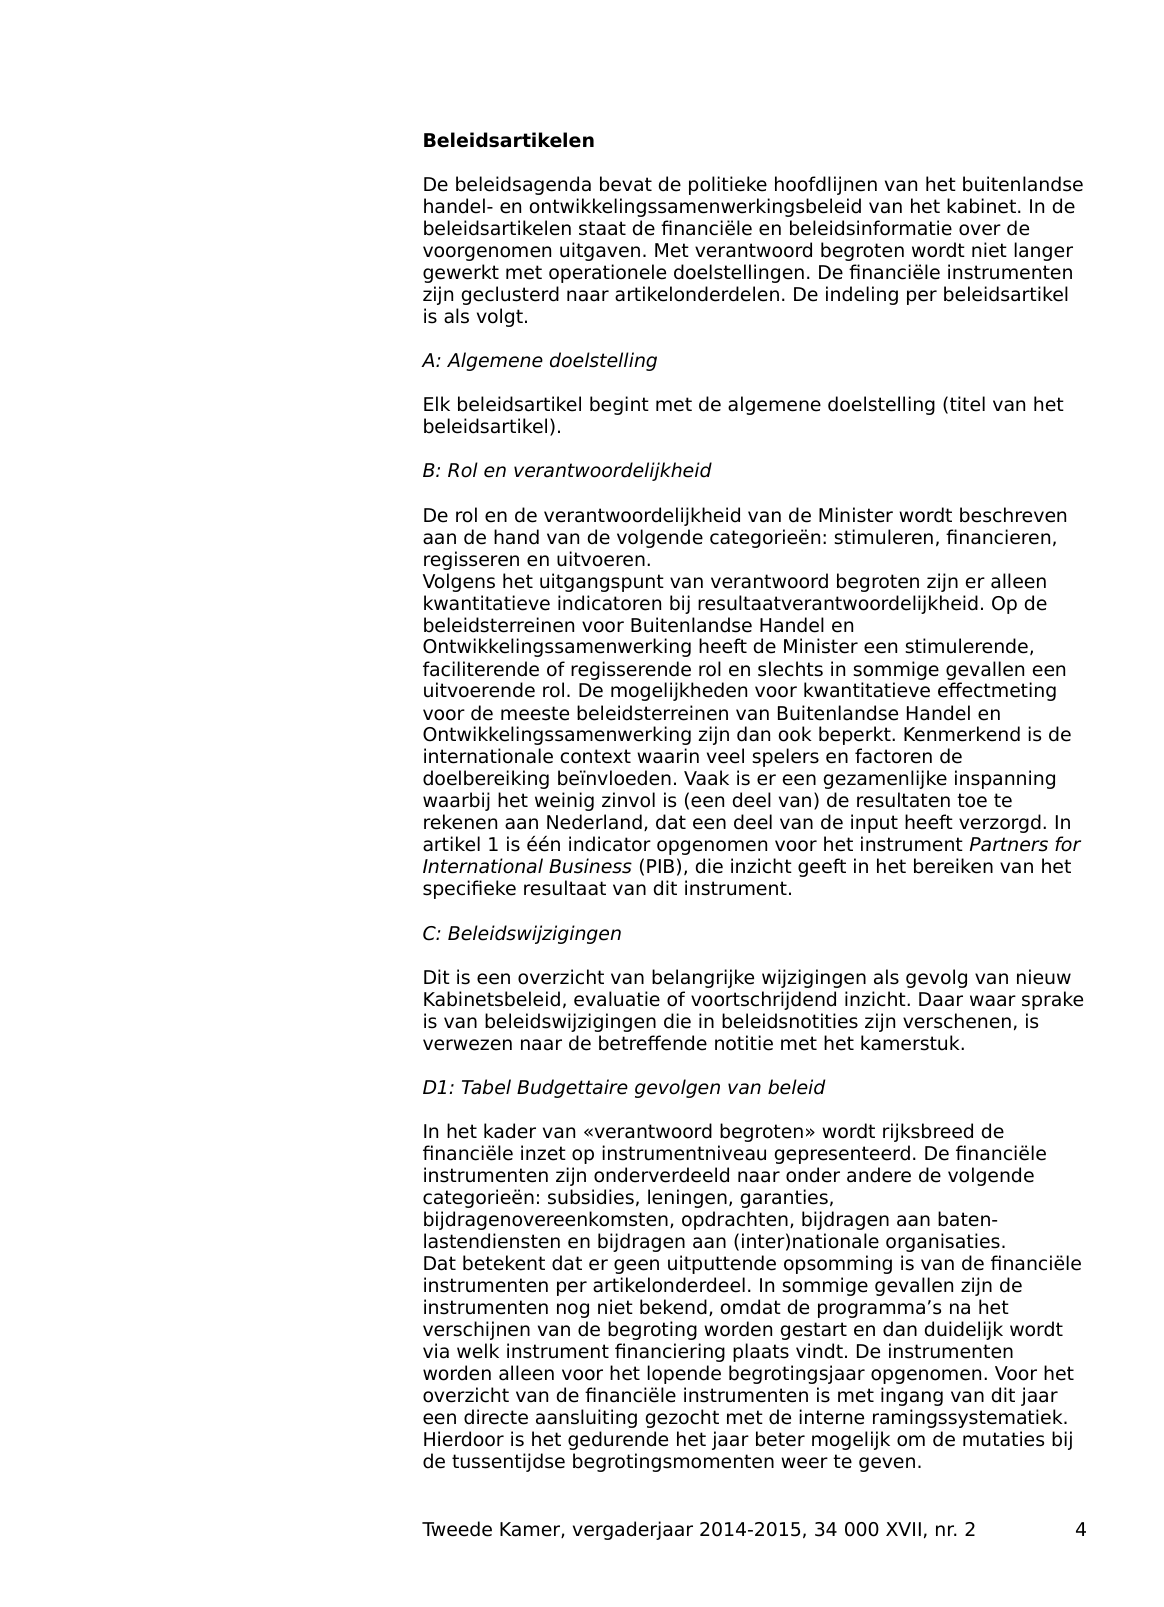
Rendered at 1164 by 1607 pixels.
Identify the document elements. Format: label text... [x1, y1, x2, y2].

text De rol en de verantwoordelijkheid van de Minister wordt beschreven aan de hand van de volgende categorieën: stimuleren, financieren, regisseren en uitvoeren. [422, 504, 1087, 571]
subtitle D1: Tabel Budgettaire gevolgen van beleid [422, 1077, 1087, 1099]
subtitle B: Rol en verantwoordelijkheid [422, 460, 1087, 482]
text Elk beleidsartikel begint met de algemene doelstelling (titel van het beleidsartikel). [422, 394, 1087, 438]
text Dat betekent dat er geen uitputtende opsomming is van de financiële instrumenten per artikelonderdeel. In sommige gevallen zijn de instrumenten nog niet bekend, omdat de programma’s na het verschijnen van de begroting worden gestart en dan duidelijk wordt via welk instrument financiering plaats vindt. De instrumenten worden alleen voor het lopende begrotingsjaar opgenomen. Voor het overzicht van de financiële instrumenten is met ingang van dit jaar een directe aansluiting gezocht met de interne ramingssystematiek. Hierdoor is het gedurende het jaar beter mogelijk om de mutaties bij de tussentijdse begrotingsmomenten weer te geven. [422, 1253, 1087, 1472]
text In het kader van «verantwoord begroten» wordt rijksbreed de financiële inzet op instrumentniveau gepresenteerd. De financiële instrumenten zijn onderverdeeld naar onder andere de volgende categorieën: subsidies, leningen, garanties, bijdragenovereenkomsten, opdrachten, bijdragen aan baten-lastendiensten en bijdragen aan (inter)nationale organisaties. [422, 1121, 1087, 1253]
text Dit is een overzicht van belangrijke wijzigingen als gevolg van nieuw Kabinetsbeleid, evaluatie of voortschrijdend inzicht. Daar waar sprake is van beleidswijzigingen die in beleidsnotities zijn verschenen, is verwezen naar de betreffende notitie met het kamerstuk. [422, 967, 1087, 1054]
text De beleidsagenda bevat de politieke hoofdlijnen van het buitenlandse handel- en ontwikkelingssamenwerkingsbeleid van het kabinet. In de beleidsartikelen staat de financiële en beleidsinformatie over de voorgenomen uitgaven. Met verantwoord begroten wordt niet langer gewerkt met operationele doelstellingen. De financiële instrumenten zijn geclusterd naar artikelonderdelen. De indeling per beleidsartikel is als volgt. [422, 174, 1087, 328]
text Volgens het uitgangspunt van verantwoord begroten zijn er alleen kwantitatieve indicatoren bij resultaatverantwoordelijkheid. Op de beleidsterreinen voor Buitenlandse Handel en Ontwikkelingssamenwerking heeft de Minister een stimulerende, faciliterende of regisserende rol en slechts in sommige gevallen een uitvoerende rol. De mogelijkheden voor kwantitatieve effectmeting voor de meeste beleidsterreinen van Buitenlandse Handel en Ontwikkelingssamenwerking zijn dan ook beperkt. Kenmerkend is de internationale context waarin veel spelers en factoren de doelbereiking beïnvloeden. Vaak is er een gezamenlijke inspanning waarbij het weinig zinvol is (een deel van) de resultaten toe te rekenen aan Nederland, dat een deel van de input heeft verzorgd. In artikel 1 is één indicator opgenomen voor het instrument Partners for International Business (PIB), die inzicht geeft in het bereiken van het specifieke resultaat van dit instrument. [422, 571, 1087, 900]
subtitle A: Algemene doelstelling [422, 350, 1087, 372]
subtitle Beleidsartikelen [422, 130, 1087, 152]
subtitle C: Beleidswijzigingen [422, 922, 1087, 944]
